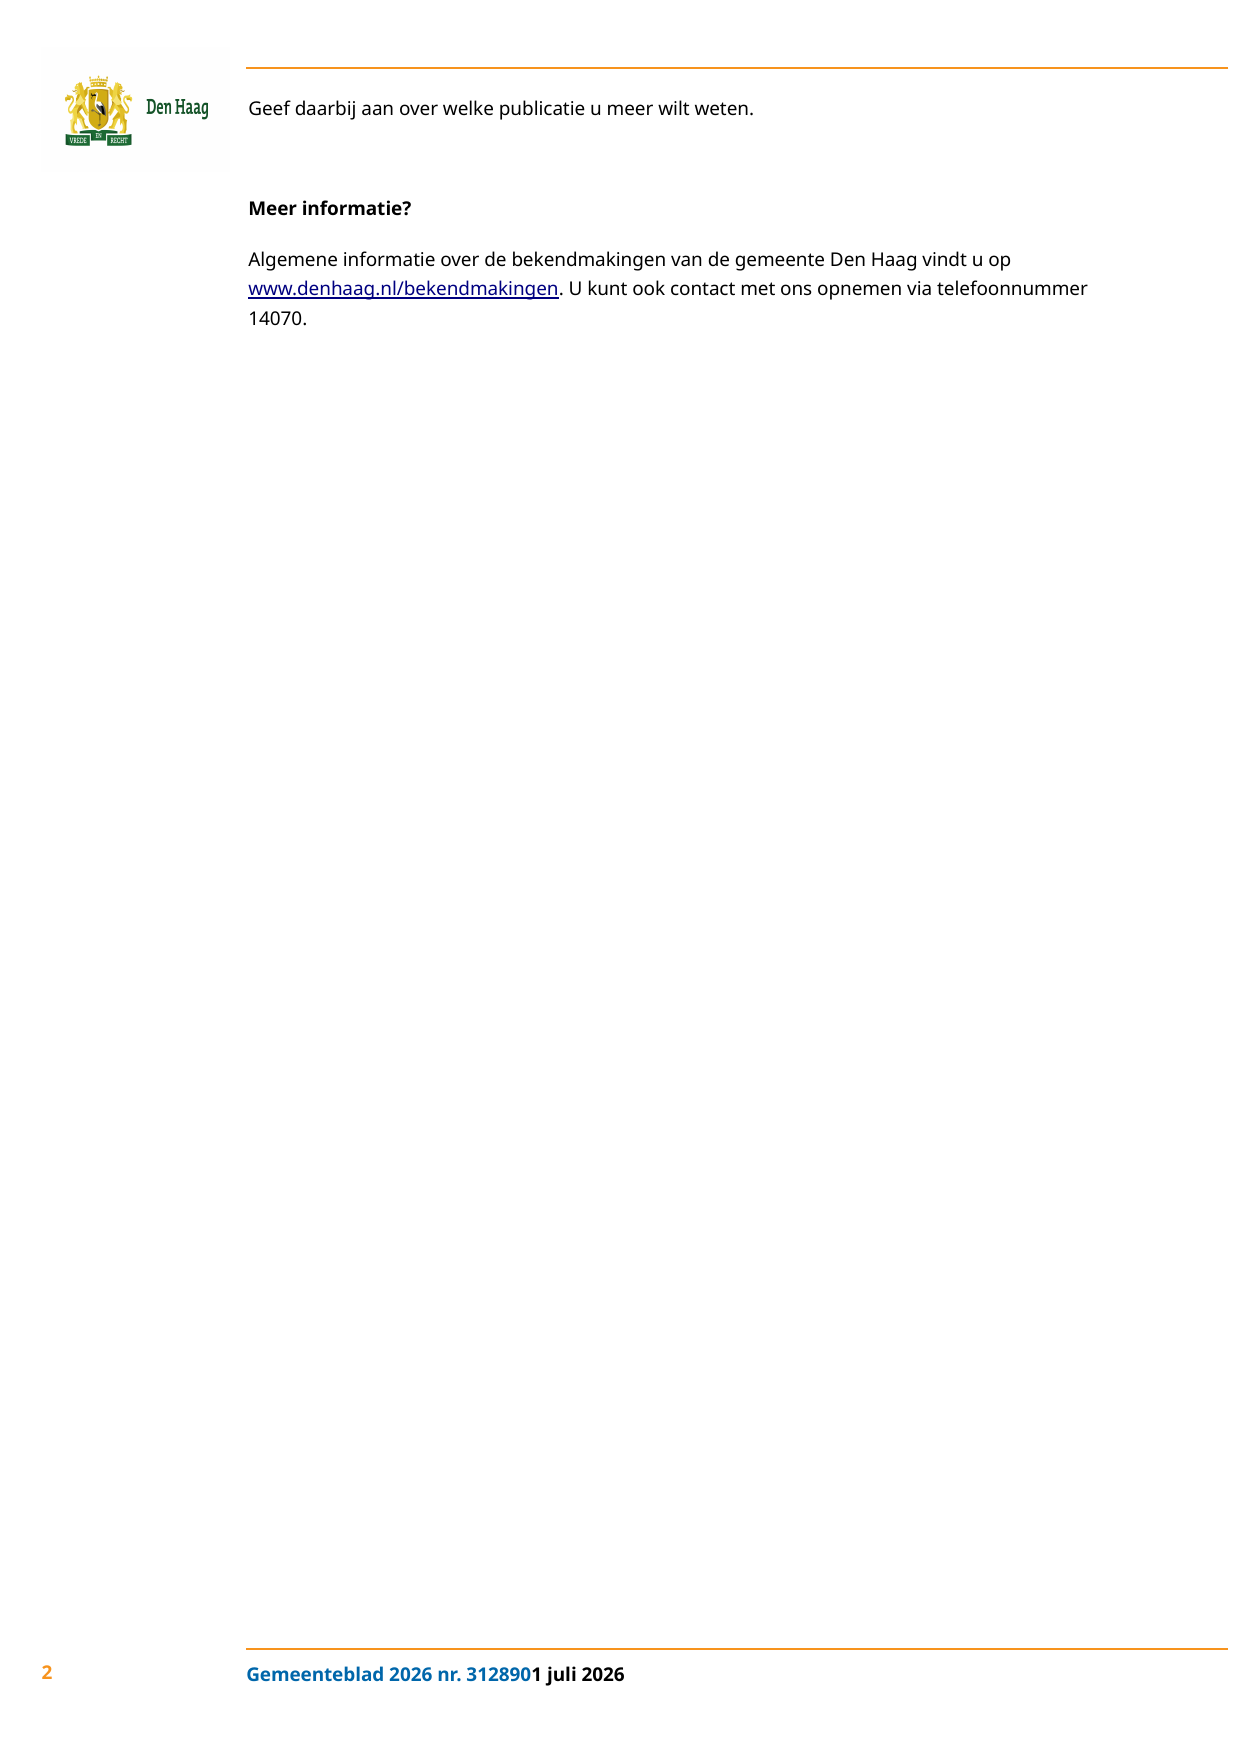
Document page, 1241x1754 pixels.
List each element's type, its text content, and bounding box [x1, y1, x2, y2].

picture [41, 47, 231, 172]
text Algemene informatie over de bekendmakingen van de gemeente Den Haag vindt u op www.denhaag.nl/bekendmakingen. U kunt ook contact met ons opnemen via telefoonnummer 14070. [248, 246, 1152, 331]
text Geef daarbij aan over welke publicatie u meer wilt weten. [248, 95, 1152, 121]
text Meer informatie? [248, 196, 1152, 221]
